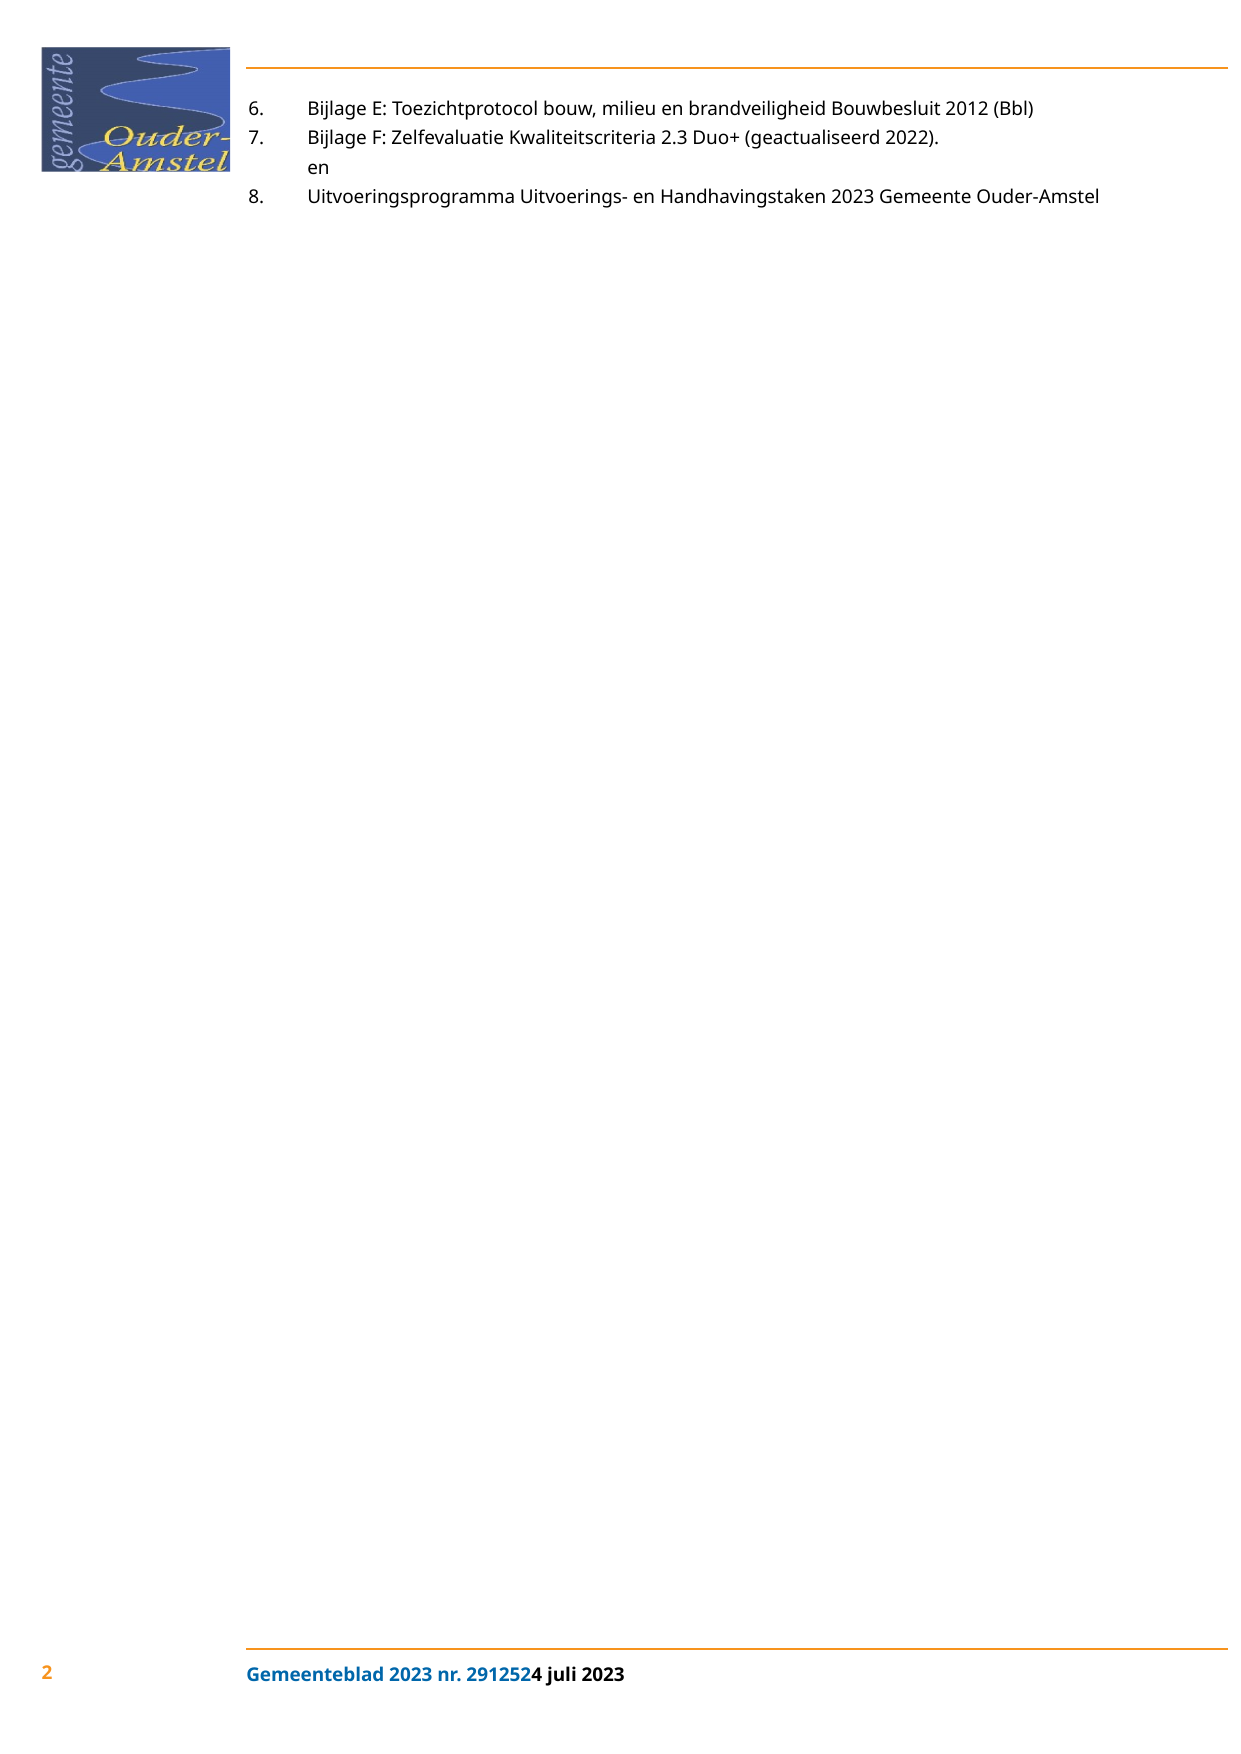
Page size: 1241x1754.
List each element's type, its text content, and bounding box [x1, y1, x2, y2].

list Uitvoeringsprogramma Uitvoerings- en Handhavingstaken 2023 Gemeente Ouder-Amstel [248, 183, 1152, 209]
list en [248, 154, 1152, 180]
list Bijlage F: Zelfevaluatie Kwaliteitscriteria 2.3 Duo+ (geactualiseerd 2022). [248, 124, 1152, 150]
list Bijlage E: Toezichtprotocol bouw, milieu en brandveiligheid Bouwbesluit 2012 (Bbl) [248, 95, 1152, 121]
picture [41, 47, 231, 172]
